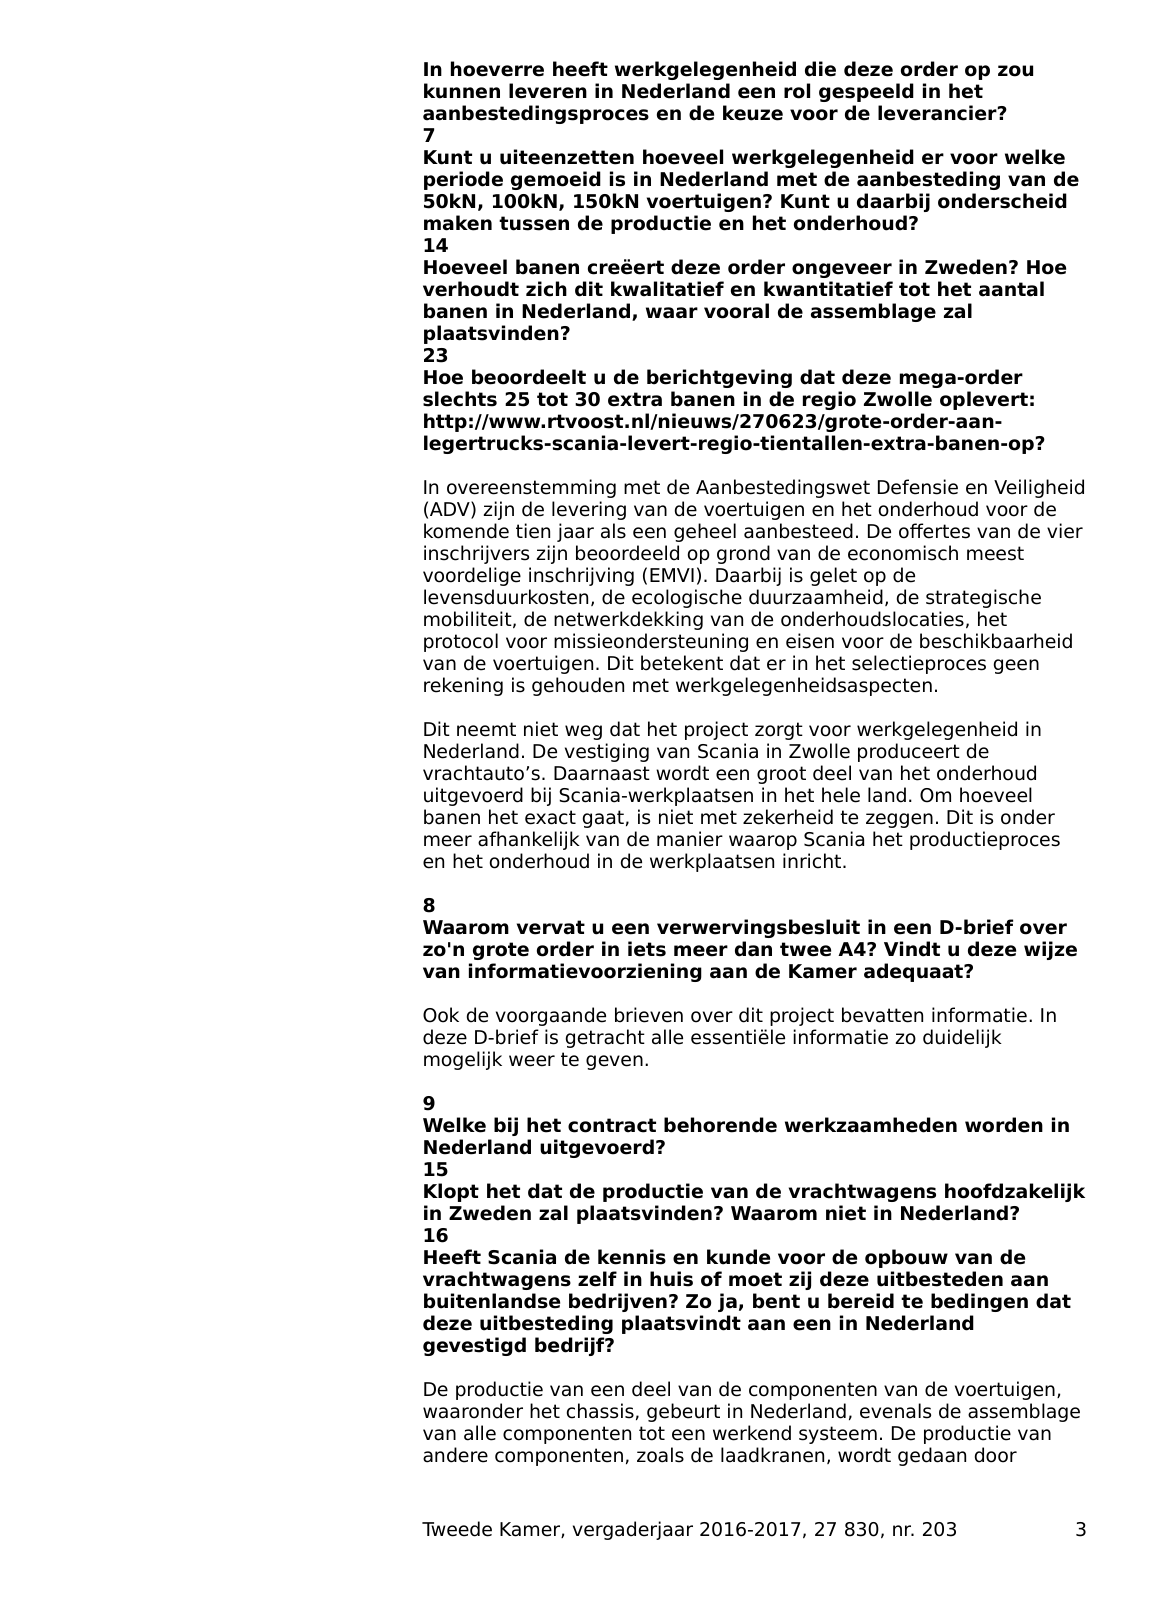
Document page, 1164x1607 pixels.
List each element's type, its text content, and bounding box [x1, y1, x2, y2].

text 9 [422, 1093, 1087, 1115]
text Dit neemt niet weg dat het project zorgt voor werkgelegenheid in Nederland. De vestiging van Scania in Zwolle produceert de vrachtauto’s. Daarnaast wordt een groot deel van het onderhoud uitgevoerd bij Scania-werkplaatsen in het hele land. Om hoeveel banen het exact gaat, is niet met zekerheid te zeggen. Dit is onder meer afhankelijk van de manier waarop Scania het productieproces en het onderhoud in de werkplaatsen inricht. [422, 719, 1087, 873]
text Ook de voorgaande brieven over dit project bevatten informatie. In deze D-brief is getracht alle essentiële informatie zo duidelijk mogelijk weer te geven. [422, 1005, 1087, 1071]
text 7 [422, 125, 1087, 147]
text 15 [422, 1159, 1087, 1181]
text 16 [422, 1225, 1087, 1247]
text In hoeverre heeft werkgelegenheid die deze order op zou kunnen leveren in Nederland een rol gespeeld in het aanbestedingsproces en de keuze voor de leverancier? [422, 59, 1087, 125]
text Klopt het dat de productie van de vrachtwagens hoofdzakelijk in Zweden zal plaatsvinden? Waarom niet in Nederland? [422, 1181, 1087, 1225]
text 23 [422, 345, 1087, 367]
text Heeft Scania de kennis en kunde voor de opbouw van de vrachtwagens zelf in huis of moet zij deze uitbesteden aan buitenlandse bedrijven? Zo ja, bent u bereid te bedingen dat deze uitbesteding plaatsvindt aan een in Nederland gevestigd bedrijf? [422, 1247, 1087, 1357]
text Hoe beoordeelt u de berichtgeving dat deze mega-order slechts 25 tot 30 extra banen in de regio Zwolle oplevert: http://www.rtvoost.nl/nieuws/270623/grote-order-aan-legertrucks-scania-levert-regio-tientallen-extra-banen-op? [422, 367, 1087, 455]
text 14 [422, 235, 1087, 257]
text De productie van een deel van de componenten van de voertuigen, waaronder het chassis, gebeurt in Nederland, evenals de assemblage van alle componenten tot een werkend systeem. De productie van andere componenten, zoals de laadkranen, wordt gedaan door [422, 1379, 1087, 1467]
text Hoeveel banen creëert deze order ongeveer in Zweden? Hoe verhoudt zich dit kwalitatief en kwantitatief tot het aantal banen in Nederland, waar vooral de assemblage zal plaatsvinden? [422, 257, 1087, 345]
text 8 [422, 895, 1087, 917]
text Kunt u uiteenzetten hoeveel werkgelegenheid er voor welke periode gemoeid is in Nederland met de aanbesteding van de 50kN, 100kN, 150kN voertuigen? Kunt u daarbij onderscheid maken tussen de productie en het onderhoud? [422, 147, 1087, 235]
text In overeenstemming met de Aanbestedingswet Defensie en Veiligheid (ADV) zijn de levering van de voertuigen en het onderhoud voor de komende tien jaar als een geheel aanbesteed. De offertes van de vier inschrijvers zijn beoordeeld op grond van de economisch meest voordelige inschrijving (EMVI). Daarbij is gelet op de levensduurkosten, de ecologische duurzaamheid, de strategische mobiliteit, de netwerkdekking van de onderhoudslocaties, het protocol voor missieondersteuning en eisen voor de beschikbaarheid van de voertuigen. Dit betekent dat er in het selectieproces geen rekening is gehouden met werkgelegenheidsaspecten. [422, 477, 1087, 697]
text Waarom vervat u een verwervingsbesluit in een D-brief over zo'n grote order in iets meer dan twee A4? Vindt u deze wijze van informatievoorziening aan de Kamer adequaat? [422, 917, 1087, 983]
text Welke bij het contract behorende werkzaamheden worden in Nederland uitgevoerd? [422, 1115, 1087, 1159]
